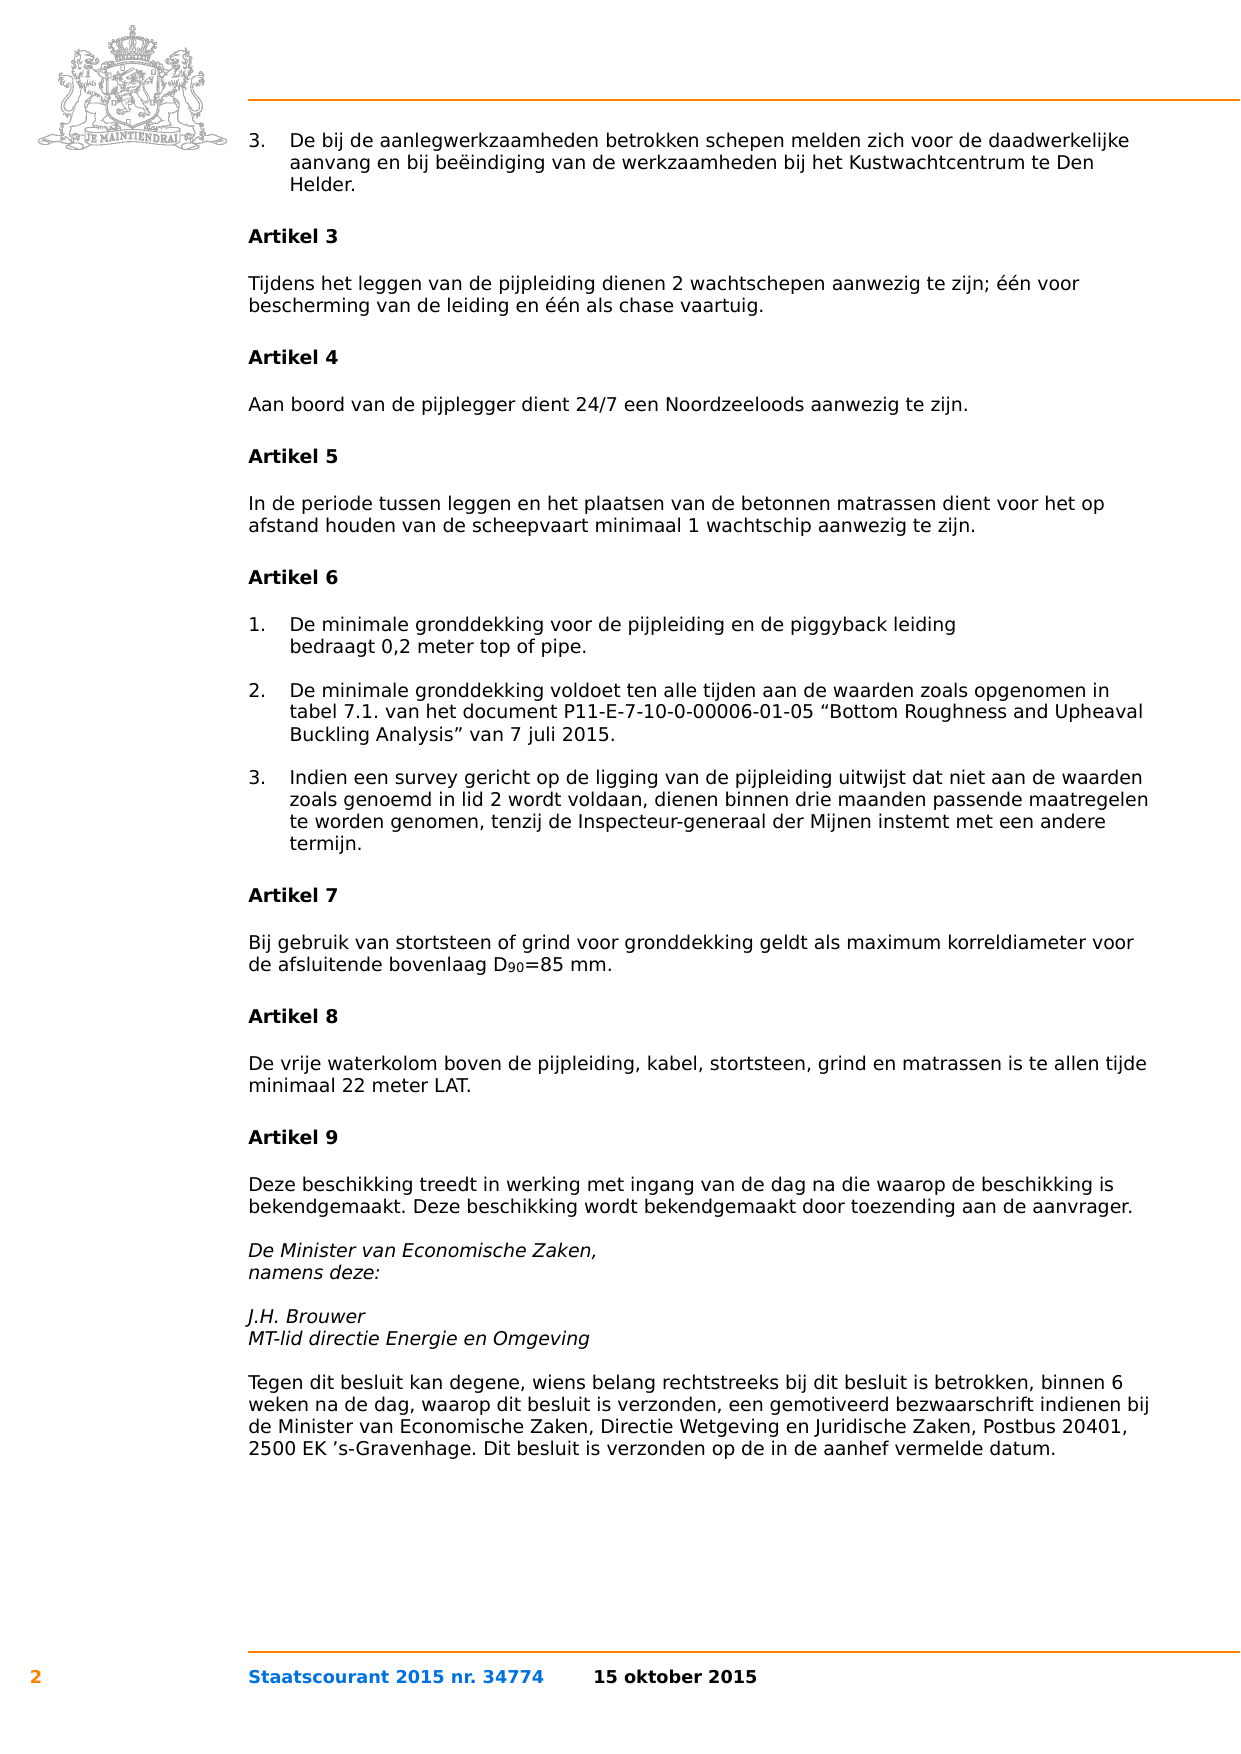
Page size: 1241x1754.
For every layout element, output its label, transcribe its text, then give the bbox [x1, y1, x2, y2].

text De Minister van Economische Zaken, namens deze: J.H. Brouwer MT-lid directie Energie en Omgeving [248, 1240, 1163, 1350]
text Aan boord van de pijplegger dient 24/7 een Noordzeeloods aanwezig te zijn. [248, 394, 1163, 416]
subtitle Artikel 4 [248, 347, 1163, 369]
text De vrije waterkolom boven de pijpleiding, kabel, stortsteen, grind en matrassen is te allen tijde minimaal 22 meter LAT. [248, 1053, 1163, 1097]
subtitle Artikel 7 [248, 885, 1163, 907]
text Deze beschikking treedt in werking met ingang van de dag na die waarop de beschikking is bekendgemaakt. Deze beschikking wordt bekendgemaakt door toezending aan de aanvrager. [248, 1174, 1163, 1218]
picture [38, 25, 227, 150]
text 2. De minimale gronddekking voldoet ten alle tijden aan de waarden zoals opgenomen in tabel 7.1. van het document P11-E-7-10-0-00006-01-05 “Bottom Roughness and Upheaval Buckling Analysis” van 7 juli 2015. [248, 679, 1163, 745]
subtitle Artikel 3 [248, 226, 1163, 248]
subtitle Artikel 5 [248, 446, 1163, 468]
text 1. De minimale gronddekking voor de pijpleiding en de piggyback leiding [248, 614, 1163, 636]
text 3. De bij de aanlegwerkzaamheden betrokken schepen melden zich voor de daadwerkelijke aanvang en bij beëindiging van de werkzaamheden bij het Kustwachtcentrum te Den Helder. [248, 130, 1163, 196]
text 3. Indien een survey gericht op de ligging van de pijpleiding uitwijst dat niet aan de waarden zoals genoemd in lid 2 wordt voldaan, dienen binnen drie maanden passende maatregelen te worden genomen, tenzij de Inspecteur-generaal der Mijnen instemt met een andere termijn. [248, 767, 1163, 855]
subtitle Artikel 9 [248, 1127, 1163, 1149]
text Bij gebruik van stortsteen of grind voor gronddekking geldt als maximum korreldiameter voor de afsluitende bovenlaag D90=85 mm. [248, 932, 1163, 976]
text In de periode tussen leggen en het plaatsen van de betonnen matrassen dient voor het op afstand houden van de scheepvaart minimaal 1 wachtschip aanwezig te zijn. [248, 493, 1163, 537]
text bedraagt 0,2 meter top of pipe. [289, 636, 1163, 658]
subtitle Artikel 6 [248, 567, 1163, 589]
text Tegen dit besluit kan degene, wiens belang rechtstreeks bij dit besluit is betrokken, binnen 6 weken na de dag, waarop dit besluit is verzonden, een gemotiveerd bezwaarschrift indienen bij de Minister van Economische Zaken, Directie Wetgeving en Juridische Zaken, Postbus 20401, 2500 EK ’s-Gravenhage. Dit besluit is verzonden op de in de aanhef vermelde datum. [248, 1372, 1163, 1459]
text Tijdens het leggen van de pijpleiding dienen 2 wachtschepen aanwezig te zijn; één voor bescherming van de leiding en één als chase vaartuig. [248, 273, 1163, 317]
subtitle Artikel 8 [248, 1006, 1163, 1028]
